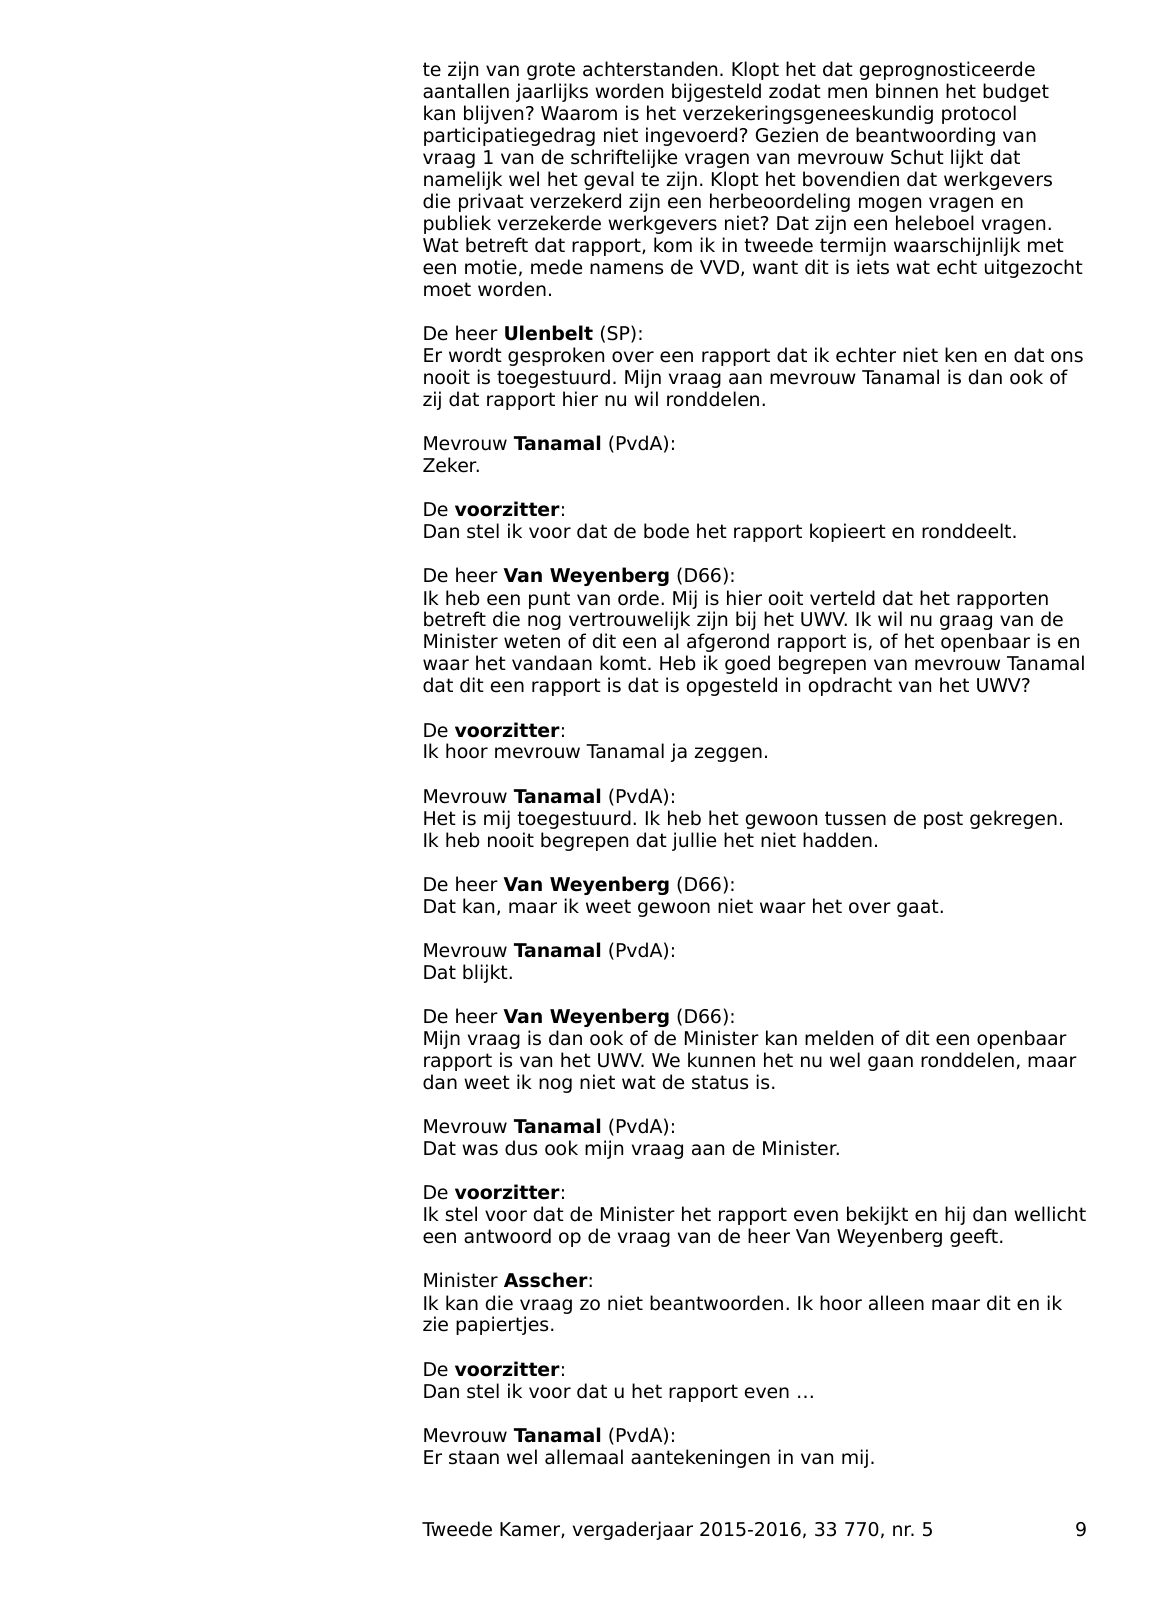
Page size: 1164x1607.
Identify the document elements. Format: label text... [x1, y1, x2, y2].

text De heer Van Weyenberg (D66): [422, 1006, 1087, 1028]
text Mevrouw Tanamal (PvdA): [422, 786, 1087, 808]
text Mijn vraag is dan ook of de Minister kan melden of dit een openbaar rapport is van het UWV. We kunnen het nu wel gaan ronddelen, maar dan weet ik nog niet wat de status is. [422, 1028, 1087, 1094]
text Mevrouw Tanamal (PvdA): [422, 1116, 1087, 1138]
text Het is mij toegestuurd. Ik heb het gewoon tussen de post gekregen. Ik heb nooit begrepen dat jullie het niet hadden. [422, 808, 1087, 852]
text Dat kan, maar ik weet gewoon niet waar het over gaat. [422, 896, 1087, 918]
text Ik hoor mevrouw Tanamal ja zeggen. [422, 741, 1087, 763]
text te zijn van grote achterstanden. Klopt het dat geprognosticeerde aantallen jaarlijks worden bijgesteld zodat men binnen het budget kan blijven? Waarom is het verzekeringsgeneeskundig protocol participatiegedrag niet ingevoerd? Gezien de beantwoording van vraag 1 van de schriftelijke vragen van mevrouw Schut lijkt dat namelijk wel het geval te zijn. Klopt het bovendien dat werkgevers die privaat verzekerd zijn een herbeoordeling mogen vragen en publiek verzekerde werkgevers niet? Dat zijn een heleboel vragen. Wat betreft dat rapport, kom ik in tweede termijn waarschijnlijk met een motie, mede namens de VVD, want dit is iets wat echt uitgezocht moet worden. [422, 59, 1087, 301]
text Dan stel ik voor dat de bode het rapport kopieert en ronddeelt. [422, 521, 1087, 543]
text Ik kan die vraag zo niet beantwoorden. Ik hoor alleen maar dit en ik zie papiertjes. [422, 1292, 1087, 1336]
text Mevrouw Tanamal (PvdA): [422, 433, 1087, 455]
text Dat was dus ook mijn vraag aan de Minister. [422, 1138, 1087, 1160]
text Ik stel voor dat de Minister het rapport even bekijkt en hij dan wellicht een antwoord op de vraag van de heer Van Weyenberg geeft. [422, 1204, 1087, 1248]
text Er wordt gesproken over een rapport dat ik echter niet ken en dat ons nooit is toegestuurd. Mijn vraag aan mevrouw Tanamal is dan ook of zij dat rapport hier nu wil ronddelen. [422, 345, 1087, 411]
text Minister Asscher: [422, 1270, 1087, 1292]
text De voorzitter: [422, 499, 1087, 521]
text De heer Van Weyenberg (D66): [422, 874, 1087, 896]
text De voorzitter: [422, 719, 1087, 741]
text De voorzitter: [422, 1358, 1087, 1381]
text De voorzitter: [422, 1182, 1087, 1204]
text Mevrouw Tanamal (PvdA): [422, 940, 1087, 962]
text Zeker. [422, 455, 1087, 477]
text Mevrouw Tanamal (PvdA): [422, 1425, 1087, 1447]
text Dat blijkt. [422, 962, 1087, 984]
text Er staan wel allemaal aantekeningen in van mij. [422, 1447, 1087, 1469]
text Dan stel ik voor dat u het rapport even … [422, 1381, 1087, 1402]
text De heer Van Weyenberg (D66): [422, 565, 1087, 587]
text Ik heb een punt van orde. Mij is hier ooit verteld dat het rapporten betreft die nog vertrouwelijk zijn bij het UWV. Ik wil nu graag van de Minister weten of dit een al afgerond rapport is, of het openbaar is en waar het vandaan komt. Heb ik goed begrepen van mevrouw Tanamal dat dit een rapport is dat is opgesteld in opdracht van het UWV? [422, 587, 1087, 697]
text De heer Ulenbelt (SP): [422, 323, 1087, 345]
